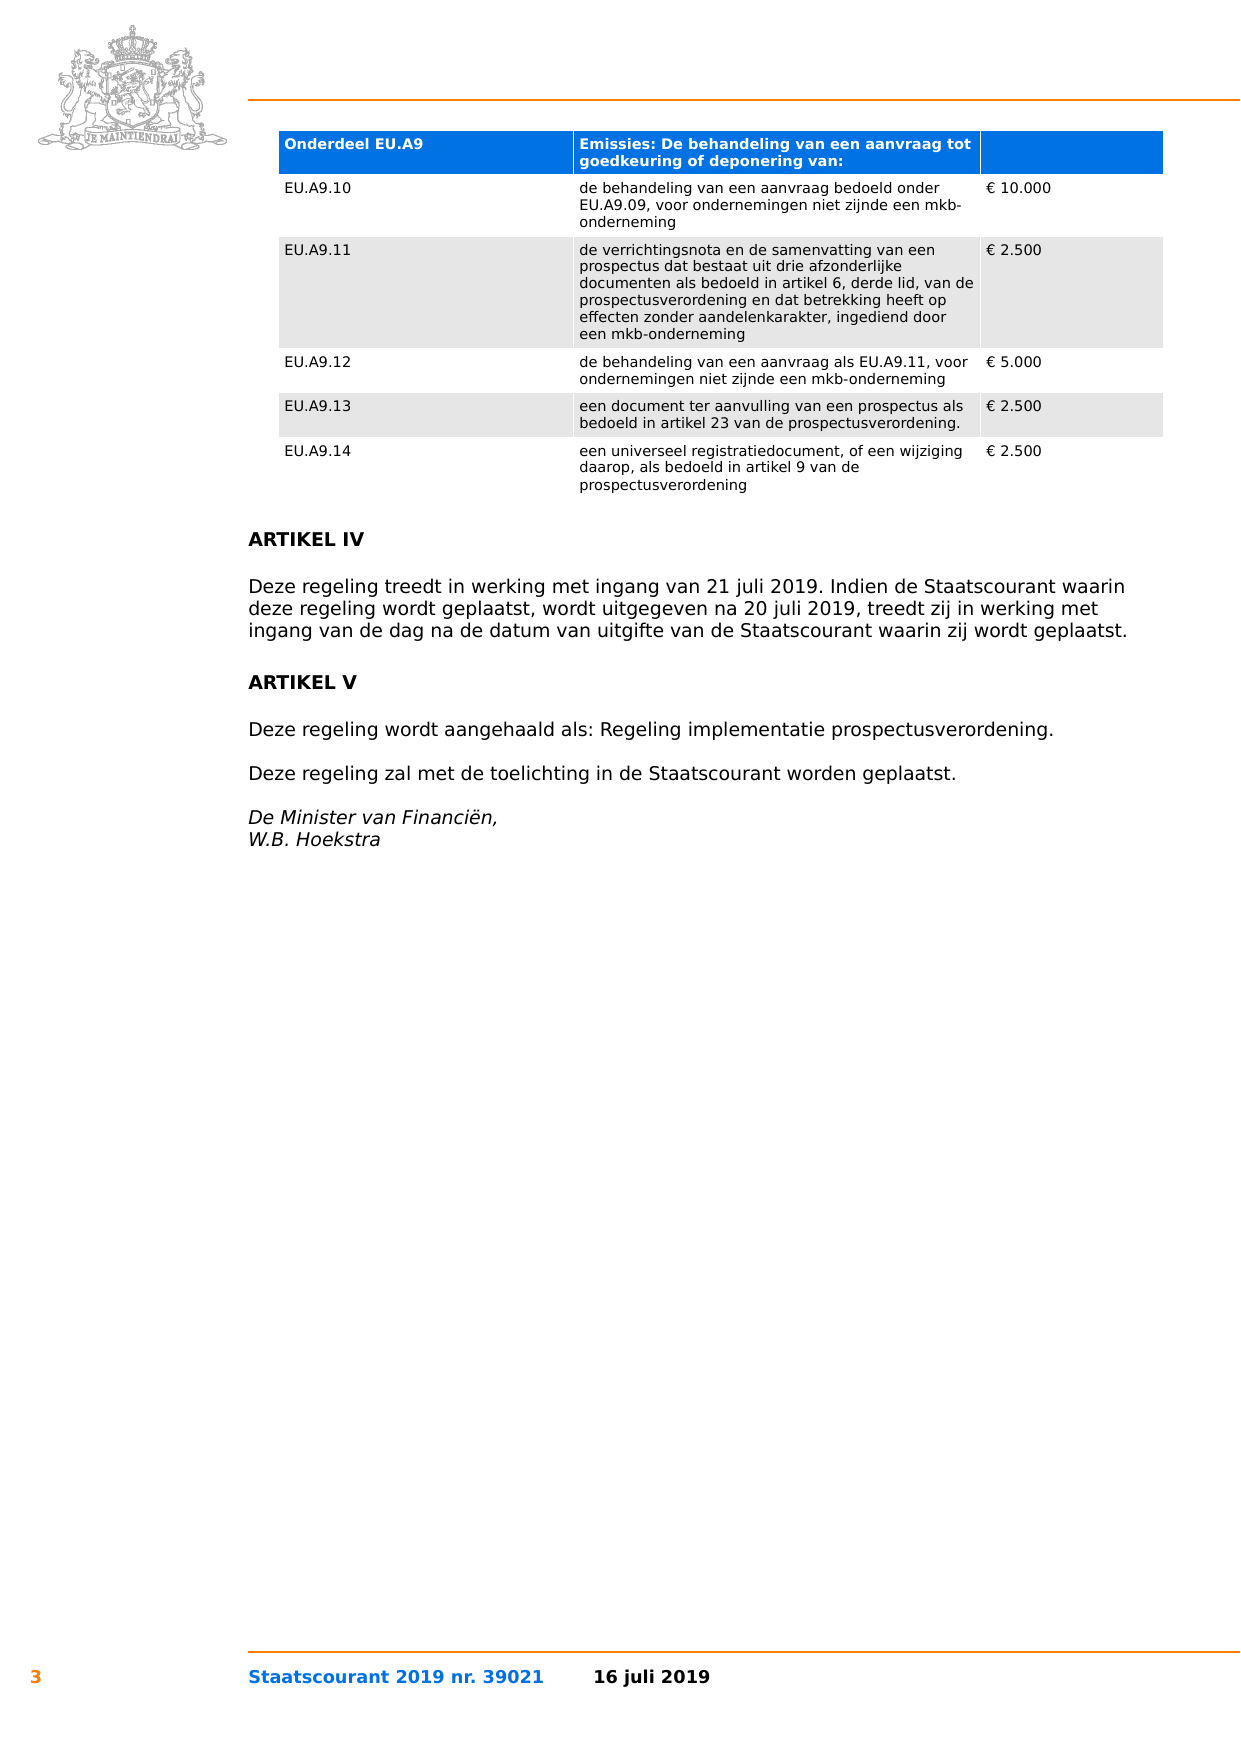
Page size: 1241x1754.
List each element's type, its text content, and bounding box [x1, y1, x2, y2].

table_cell de verrichtingsnota en de samenvatting van een prospectus dat bestaat uit drie afzonderlijke documenten als bedoeld in artikel 6, derde lid, van de prospectusverordening en dat betrekking heeft op effecten zonder aandelenkarakter, ingediend door een mkb-onderneming [574, 237, 980, 348]
table_cell EU.A9.13 [279, 393, 573, 437]
table_cell de behandeling van een aanvraag als EU.A9.11, voor ondernemingen niet zijnde een mkb-onderneming [574, 349, 980, 392]
table_header [981, 131, 1163, 174]
table_cell de behandeling van een aanvraag bedoeld onder EU.A9.09, voor ondernemingen niet zijnde een mkb-onderneming [574, 175, 980, 236]
table_cell € 5.000 [981, 349, 1163, 392]
text Deze regeling wordt aangehaald als: Regeling implementatie prospectusverordening. [248, 719, 1163, 741]
table_cell € 10.000 [981, 175, 1163, 236]
table_cell EU.A9.14 [279, 438, 573, 498]
table_cell € 2.500 [981, 438, 1163, 498]
table_cell EU.A9.12 [279, 349, 573, 392]
picture [38, 25, 227, 150]
table_cell een document ter aanvulling van een prospectus als bedoeld in artikel 23 van de prospectusverordening. [574, 393, 980, 437]
table_cell EU.A9.11 [279, 237, 573, 348]
table_cell € 2.500 [981, 393, 1163, 437]
table_cell een universeel registratiedocument, of een wijziging daarop, als bedoeld in artikel 9 van de prospectusverordening [574, 438, 980, 498]
table_header Onderdeel EU.A9 [279, 131, 573, 174]
table_cell € 2.500 [981, 237, 1163, 348]
table_header Emissies: De behandeling van een aanvraag tot goedkeuring of deponering van: [574, 131, 980, 174]
text Deze regeling treedt in werking met ingang van 21 juli 2019. Indien de Staatscourant waarin deze regeling wordt geplaatst, wordt uitgegeven na 20 juli 2019, treedt zij in werking met ingang van de dag na de datum van uitgifte van de Staatscourant waarin zij wordt geplaatst. [248, 576, 1163, 642]
table_cell EU.A9.10 [279, 175, 573, 236]
text Deze regeling zal met de toelichting in de Staatscourant worden geplaatst. [248, 763, 1163, 785]
text De Minister van Financiën, W.B. Hoekstra [248, 807, 1163, 851]
subtitle ARTIKEL IV [248, 529, 1163, 551]
subtitle ARTIKEL V [248, 672, 1163, 694]
